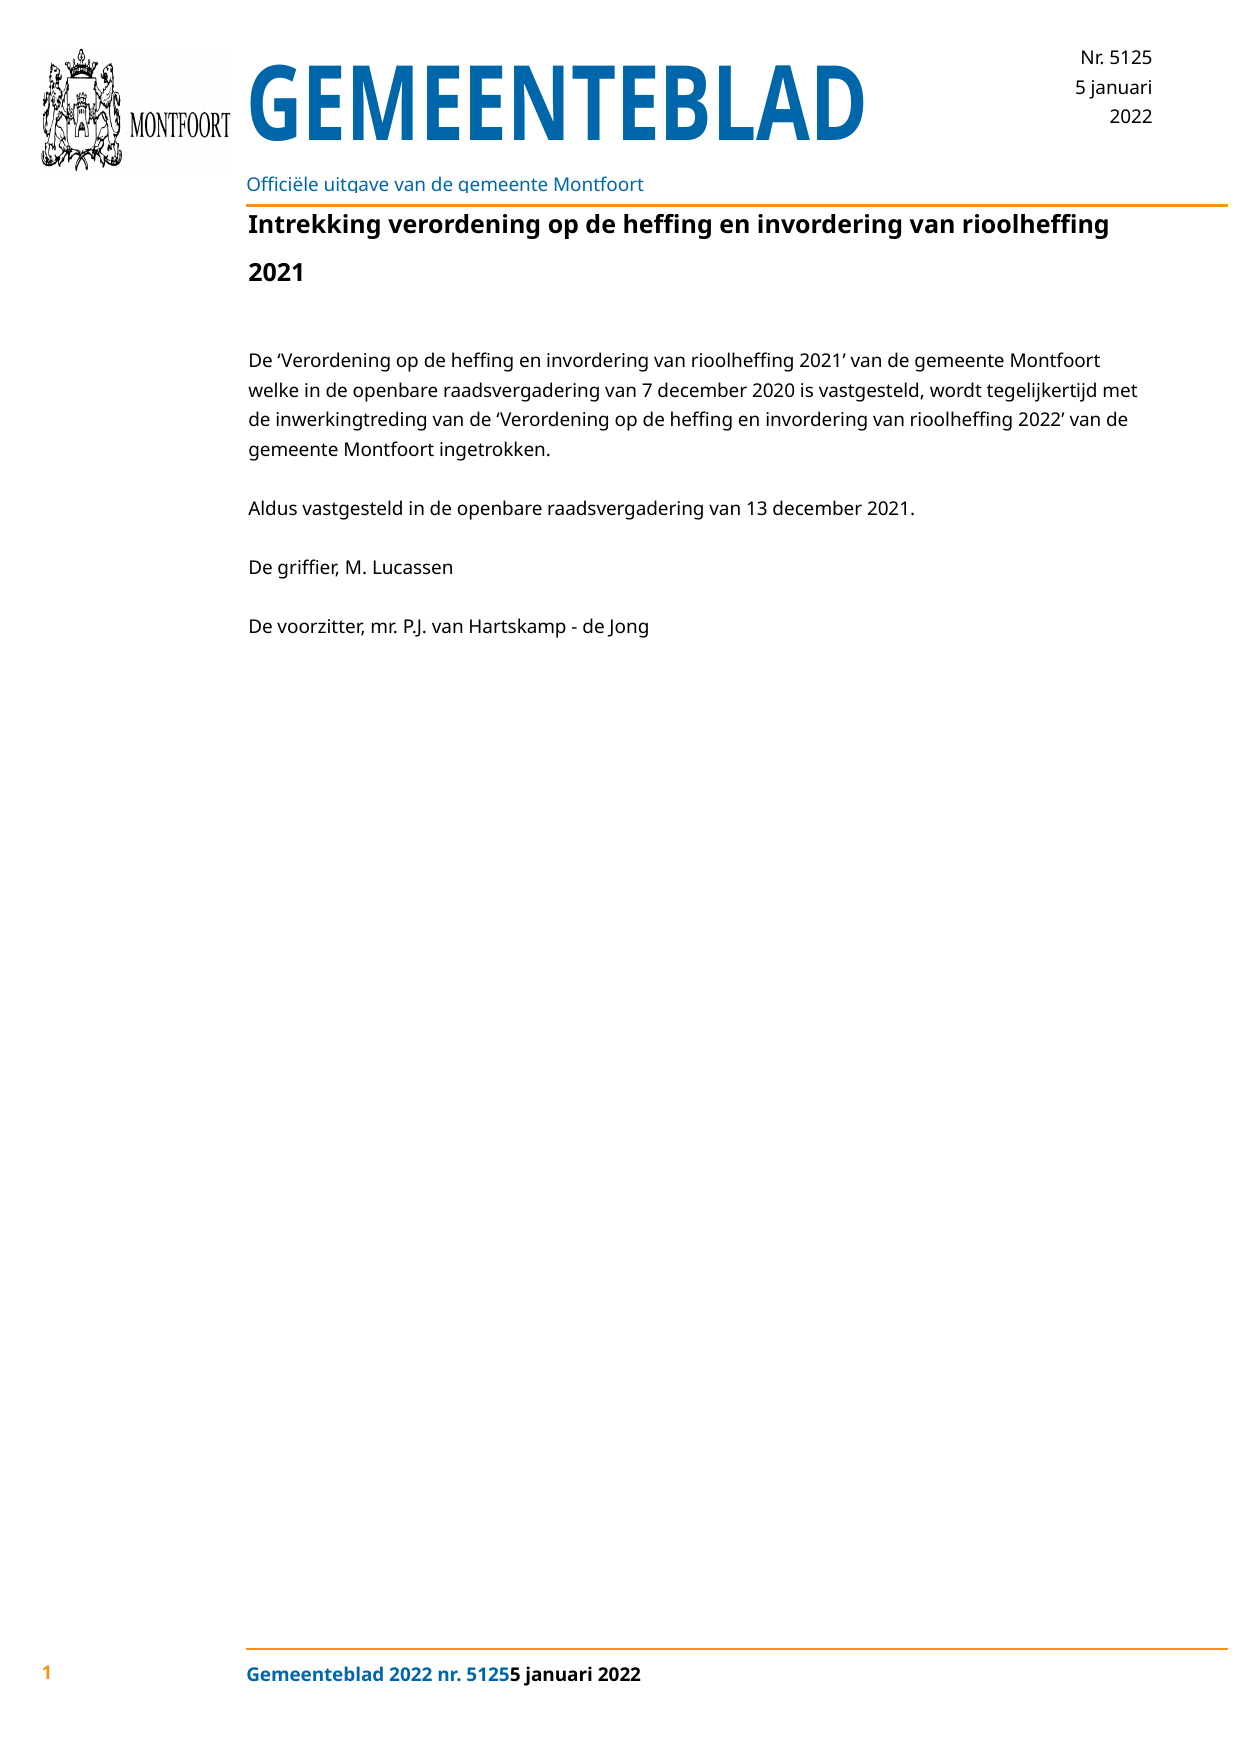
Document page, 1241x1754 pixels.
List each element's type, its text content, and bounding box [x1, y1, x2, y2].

text De griffier, M. Lucassen [248, 554, 1152, 580]
text De voorzitter, mr. P.J. van Hartskamp - de Jong [248, 614, 1152, 639]
text Intrekking verordening op de heffing en invordering van rioolheffing 2021 [248, 207, 1152, 288]
text Aldus vastgesteld in de openbare raadsvergadering van 13 december 2021. [248, 495, 1152, 521]
picture [41, 47, 231, 172]
text De ‘Verordening op de heffing en invordering van rioolheffing 2021’ van de gemeente Montfoort welke in de openbare raadsvergadering van 7 december 2020 is vastgesteld, wordt tegelijkertijd met de inwerkingtreding van de ‘Verordening op de heffing en invordering van rioolheffing 2022’ van de gemeente Montfoort ingetrokken. [248, 347, 1152, 462]
